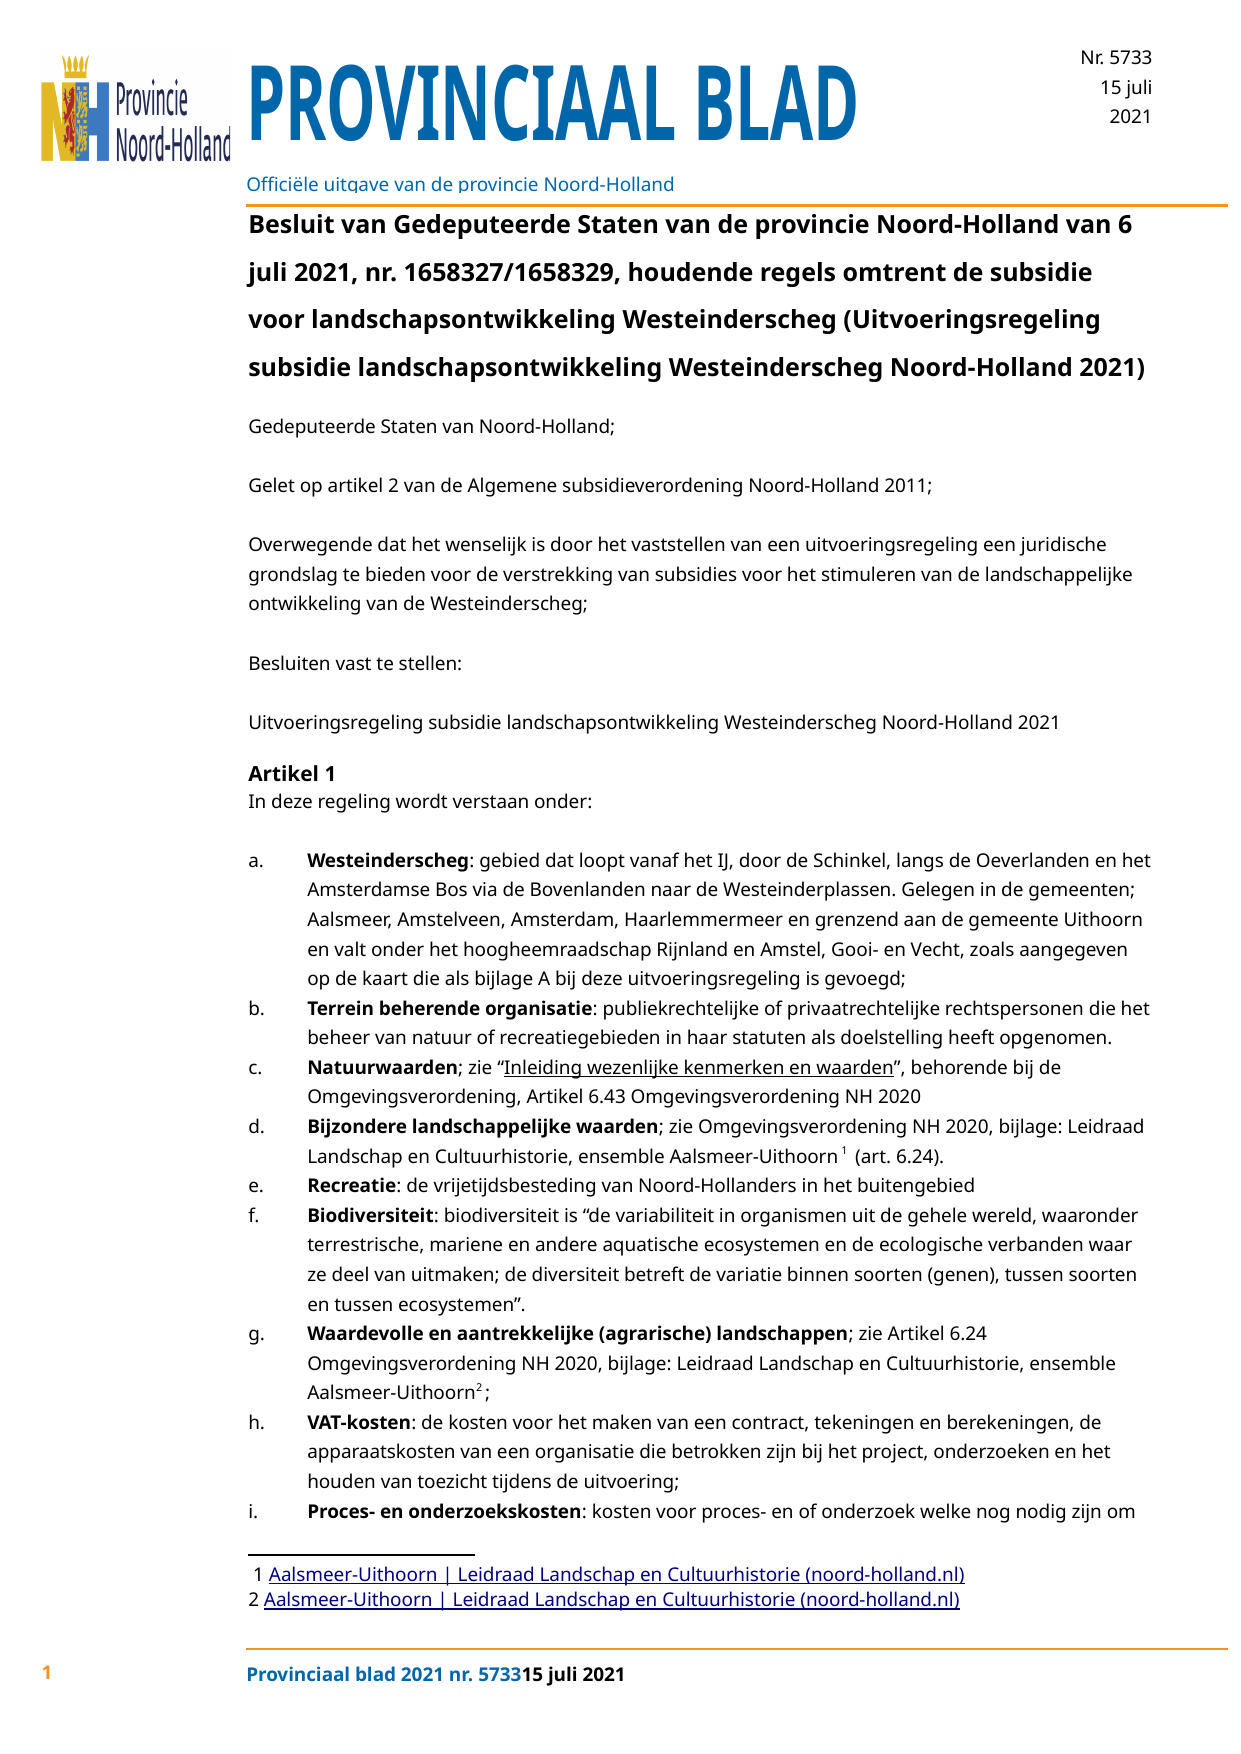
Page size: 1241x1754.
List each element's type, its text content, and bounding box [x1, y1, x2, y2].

text In deze regeling wordt verstaan onder: [248, 788, 1152, 813]
list Westeinderscheg: gebied dat loopt vanaf het IJ, door de Schinkel, langs de Oeverlanden en het Amsterdamse Bos via de Bovenlanden naar de Westeinderplassen. Gelegen in de gemeenten; Aalsmeer, Amstelveen, Amsterdam, Haarlemmermeer en grenzend aan de gemeente Uithoorn en valt onder het hoogheemraadschap Rijnland en Amstel, Gooi- en Vecht, zoals aangegeven op de kaart die als bijlage A bij deze uitvoeringsregeling is gevoegd; [248, 847, 1152, 991]
list Natuurwaarden; zie “Inleiding wezenlijke kenmerken en waarden”, behorende bij de Omgevingsverordening, Artikel 6.43 Omgevingsverordening NH 2020 [248, 1054, 1152, 1109]
text Artikel 1 [248, 759, 1152, 788]
list Proces- en onderzoekskosten: kosten voor proces- en of onderzoek welke nog nodig zijn om [248, 1498, 1152, 1523]
list Aalsmeer-Uithoorn | Leidraad Landschap en Cultuurhistorie (noord-holland.nl) [248, 1586, 1152, 1612]
text Overwegende dat het wenselijk is door het vaststellen van een uitvoeringsregeling een juridische grondslag te bieden voor de verstrekking van subsidies voor het stimuleren van de landschappelijke ontwikkeling van de Westeinderscheg; [248, 531, 1152, 616]
list Recreatie: de vrijetijdsbesteding van Noord-Hollanders in het buitengebied [248, 1172, 1152, 1198]
text Uitvoeringsregeling subsidie landschapsontwikkeling Westeinderscheg Noord-Holland 2021 [248, 709, 1152, 735]
text Gedeputeerde Staten van Noord-Holland; [248, 413, 1152, 439]
list Aalsmeer-Uithoorn | Leidraad Landschap en Cultuurhistorie (noord-holland.nl) [248, 1561, 1152, 1586]
list VAT-kosten: de kosten voor het maken van een contract, tekeningen en berekeningen, de apparaatskosten van een organisatie die betrokken zijn bij het project, onderzoeken en het houden van toezicht tijdens de uitvoering; [248, 1409, 1152, 1494]
list Biodiversiteit: biodiversiteit is “de variabiliteit in organismen uit de gehele wereld, waaronder terrestrische, mariene en andere aquatische ecosystemen en de ecologische verbanden waar ze deel van uitmaken; de diversiteit betreft de variatie binnen soorten (genen), tussen soorten en tussen ecosystemen”. [248, 1202, 1152, 1316]
text Gelet op artikel 2 van de Algemene subsidieverordening Noord-Holland 2011; [248, 472, 1152, 498]
text Besluit van Gedeputeerde Staten van de provincie Noord-Holland van 6 juli 2021, nr. 1658327/1658329, houdende regels omtrent de subsidie voor landschapsontwikkeling Westeinderscheg (Uitvoeringsregeling subsidie landschapsontwikkeling Westeinderscheg Noord-Holland 2021) [248, 207, 1152, 384]
list Bijzondere landschappelijke waarden; zie Omgevingsverordening NH 2020, bijlage: Leidraad Landschap en Cultuurhistorie, ensemble Aalsmeer-Uithoorn (art. 6.24). [248, 1113, 1152, 1168]
picture [41, 47, 231, 172]
list Waardevolle en aantrekkelijke (agrarische) landschappen; zie Artikel 6.24 Omgevingsverordening NH 2020, bijlage: Leidraad Landschap en Cultuurhistorie, ensemble Aalsmeer-Uithoorn; [248, 1320, 1152, 1405]
list Terrein beherende organisatie: publiekrechtelijke of privaatrechtelijke rechtspersonen die het beheer van natuur of recreatiegebieden in haar statuten als doelstelling heeft opgenomen. [248, 995, 1152, 1050]
text Besluiten vast te stellen: [248, 650, 1152, 676]
